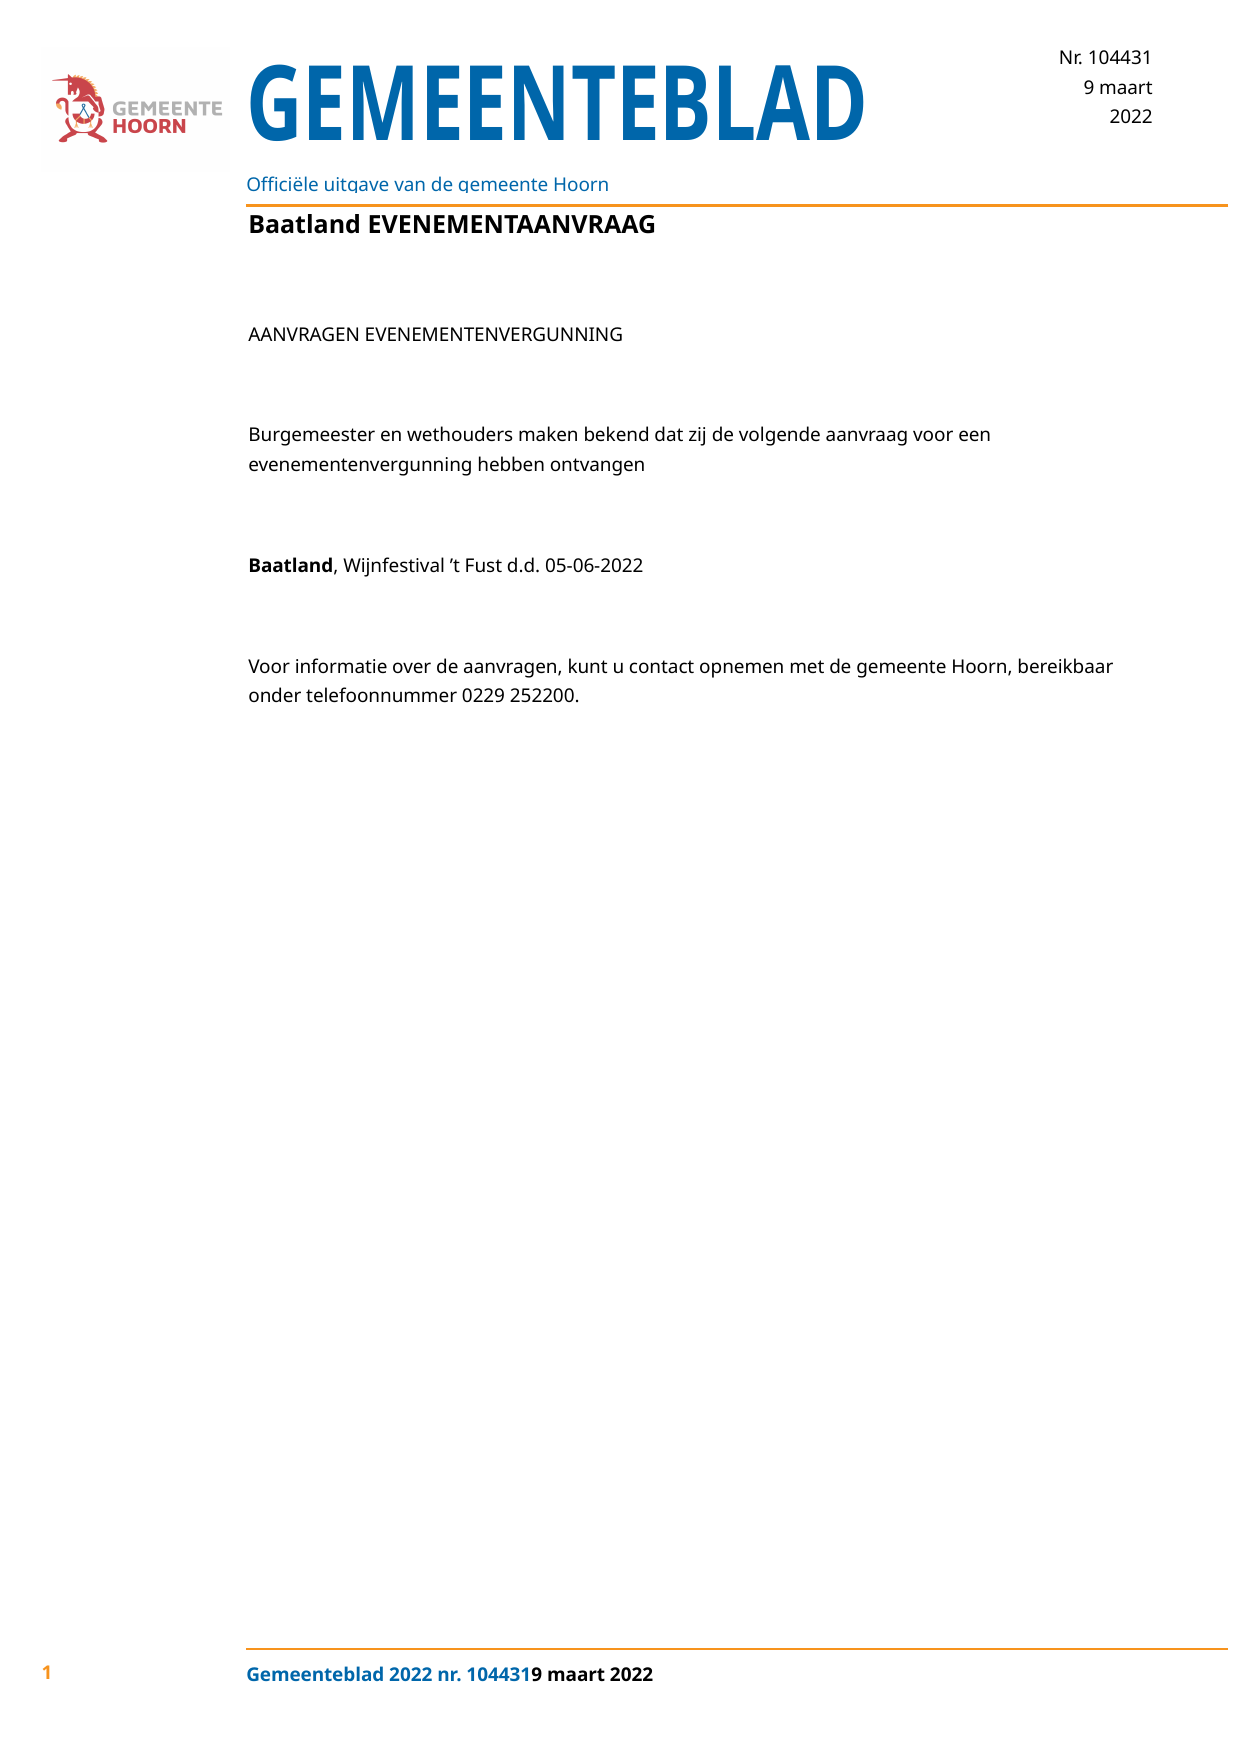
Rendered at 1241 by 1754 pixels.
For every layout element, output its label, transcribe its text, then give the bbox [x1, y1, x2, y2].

picture [41, 47, 231, 172]
text Baatland, Wijnfestival ’t Fust d.d. 05-06-2022 [248, 552, 1152, 578]
text Burgemeester en wethouders maken bekend dat zij de volgende aanvraag voor een evenementenvergunning hebben ontvangen [248, 422, 1152, 477]
text AANVRAGEN EVENEMENTENVERGUNNING [248, 321, 1152, 346]
text Baatland EVENEMENTAANVRAAG [248, 207, 1152, 241]
text Voor informatie over de aanvragen, kunt u contact opnemen met de gemeente Hoorn, bereikbaar onder telefoonnummer 0229 252200. [248, 653, 1152, 708]
